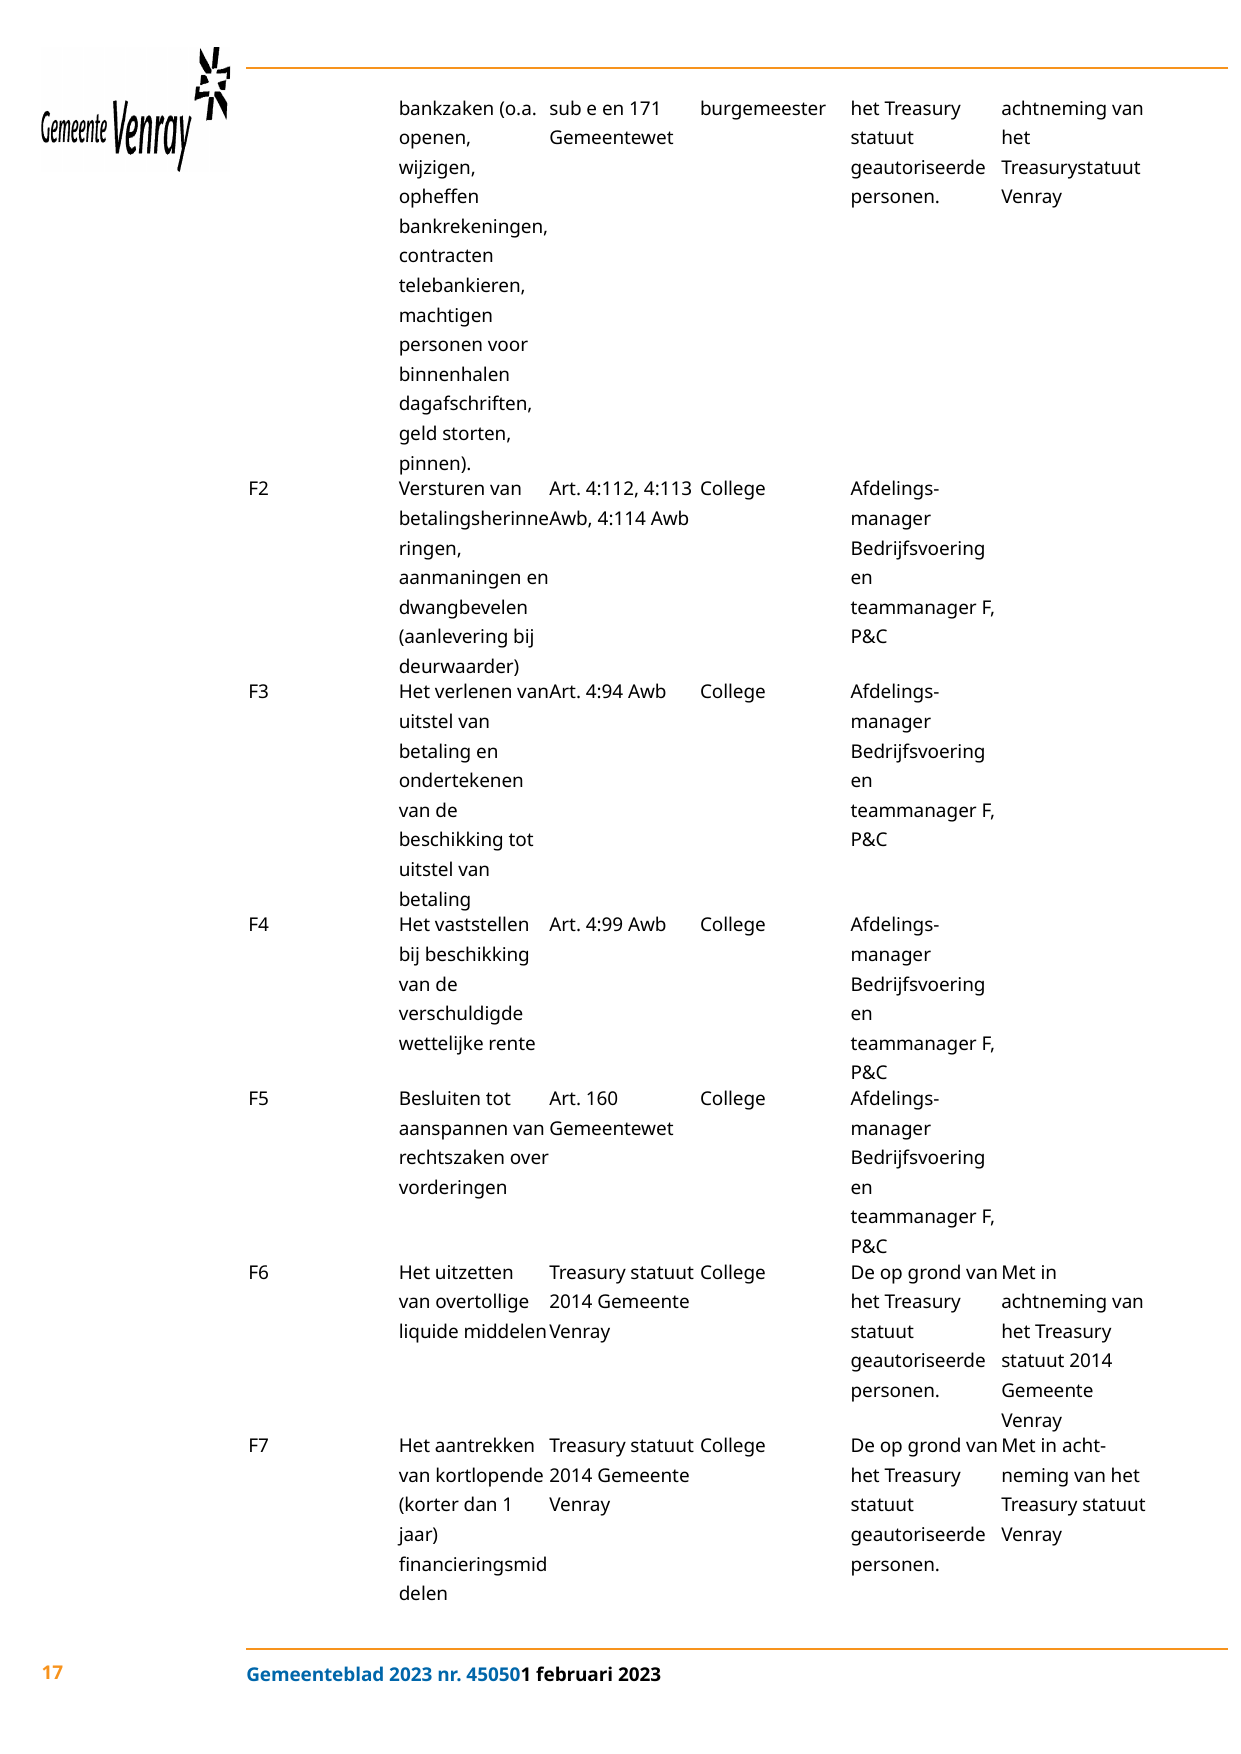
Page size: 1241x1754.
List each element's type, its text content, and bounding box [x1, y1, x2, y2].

table_cell F2 [248, 476, 398, 679]
table_cell College [700, 679, 850, 912]
table_cell [1001, 476, 1152, 679]
table_cell bankzaken (o.a. openen, wijzigen, opheffen bankrekeningen, contracten telebankieren, machtigen personen voor binnenhalen dagafschriften, geld storten, pinnen). [399, 95, 549, 476]
table_cell College [700, 912, 850, 1085]
table_cell F6 [248, 1259, 398, 1432]
table_cell achtneming van het Treasurystatuut Venray [1001, 95, 1152, 476]
table_cell het Treasury statuut geautoriseerde personen. [850, 95, 1001, 476]
table_cell Het aantrekken van kortlopende (korter dan 1 jaar) financieringsmiddelen [399, 1433, 549, 1606]
table_cell Besluiten tot aanspannen van rechtszaken over vorderingen [399, 1085, 549, 1259]
table_cell College [700, 1259, 850, 1432]
table_cell Afdelings-manager Bedrijfsvoering en teammanager F, P&C [850, 679, 1001, 912]
table_cell College [700, 1085, 850, 1259]
table_cell Met in achtneming van het Treasury statuut 2014 Gemeente Venray [1001, 1259, 1152, 1432]
table_cell College [700, 476, 850, 679]
table_cell Art. 4:112, 4:113 Awb, 4:114 Awb [549, 476, 700, 679]
table_cell Afdelings-manager Bedrijfsvoering en teammanager F, P&C [850, 476, 1001, 679]
table_cell Het verlenen van uitstel van betaling en ondertekenen van de beschikking tot uitstel van betaling [399, 679, 549, 912]
table_cell Versturen van betalingsherinneringen, aanmaningen en dwangbevelen (aanlevering bij deurwaarder) [399, 476, 549, 679]
table_cell [1001, 1085, 1152, 1259]
table_cell Het vaststellen bij beschikking van de verschuldigde wettelijke rente [399, 912, 549, 1085]
table_cell Afdelings-manager Bedrijfsvoering en teammanager F, P&C [850, 1085, 1001, 1259]
table_cell De op grond van het Treasury statuut geautoriseerde personen. [850, 1433, 1001, 1606]
table_cell [1001, 679, 1152, 912]
picture [41, 47, 231, 172]
table_cell F7 [248, 1433, 398, 1606]
table_cell F3 [248, 679, 398, 912]
table_cell Art. 4:94 Awb [549, 679, 700, 912]
table_cell F4 [248, 912, 398, 1085]
table_cell Treasury statuut 2014 Gemeente Venray [549, 1433, 700, 1606]
table_cell Treasury statuut 2014 Gemeente Venray [549, 1259, 700, 1432]
table_cell Afdelings-manager Bedrijfsvoering en teammanager F, P&C [850, 912, 1001, 1085]
table_cell Het uitzetten van overtollige liquide middelen [399, 1259, 549, 1432]
table_cell Art. 4:99 Awb [549, 912, 700, 1085]
table_cell De op grond van het Treasury statuut geautoriseerde personen. [850, 1259, 1001, 1432]
table_cell Art. 160 Gemeentewet [549, 1085, 700, 1259]
table_cell burgemeester [700, 95, 850, 476]
table_cell F5 [248, 1085, 398, 1259]
table_cell sub e en 171 Gemeentewet [549, 95, 700, 476]
table_cell [248, 95, 398, 476]
table_cell College [700, 1433, 850, 1606]
table_cell [1001, 912, 1152, 1085]
table_cell Met in acht-neming van het Treasury statuut Venray [1001, 1433, 1152, 1606]
